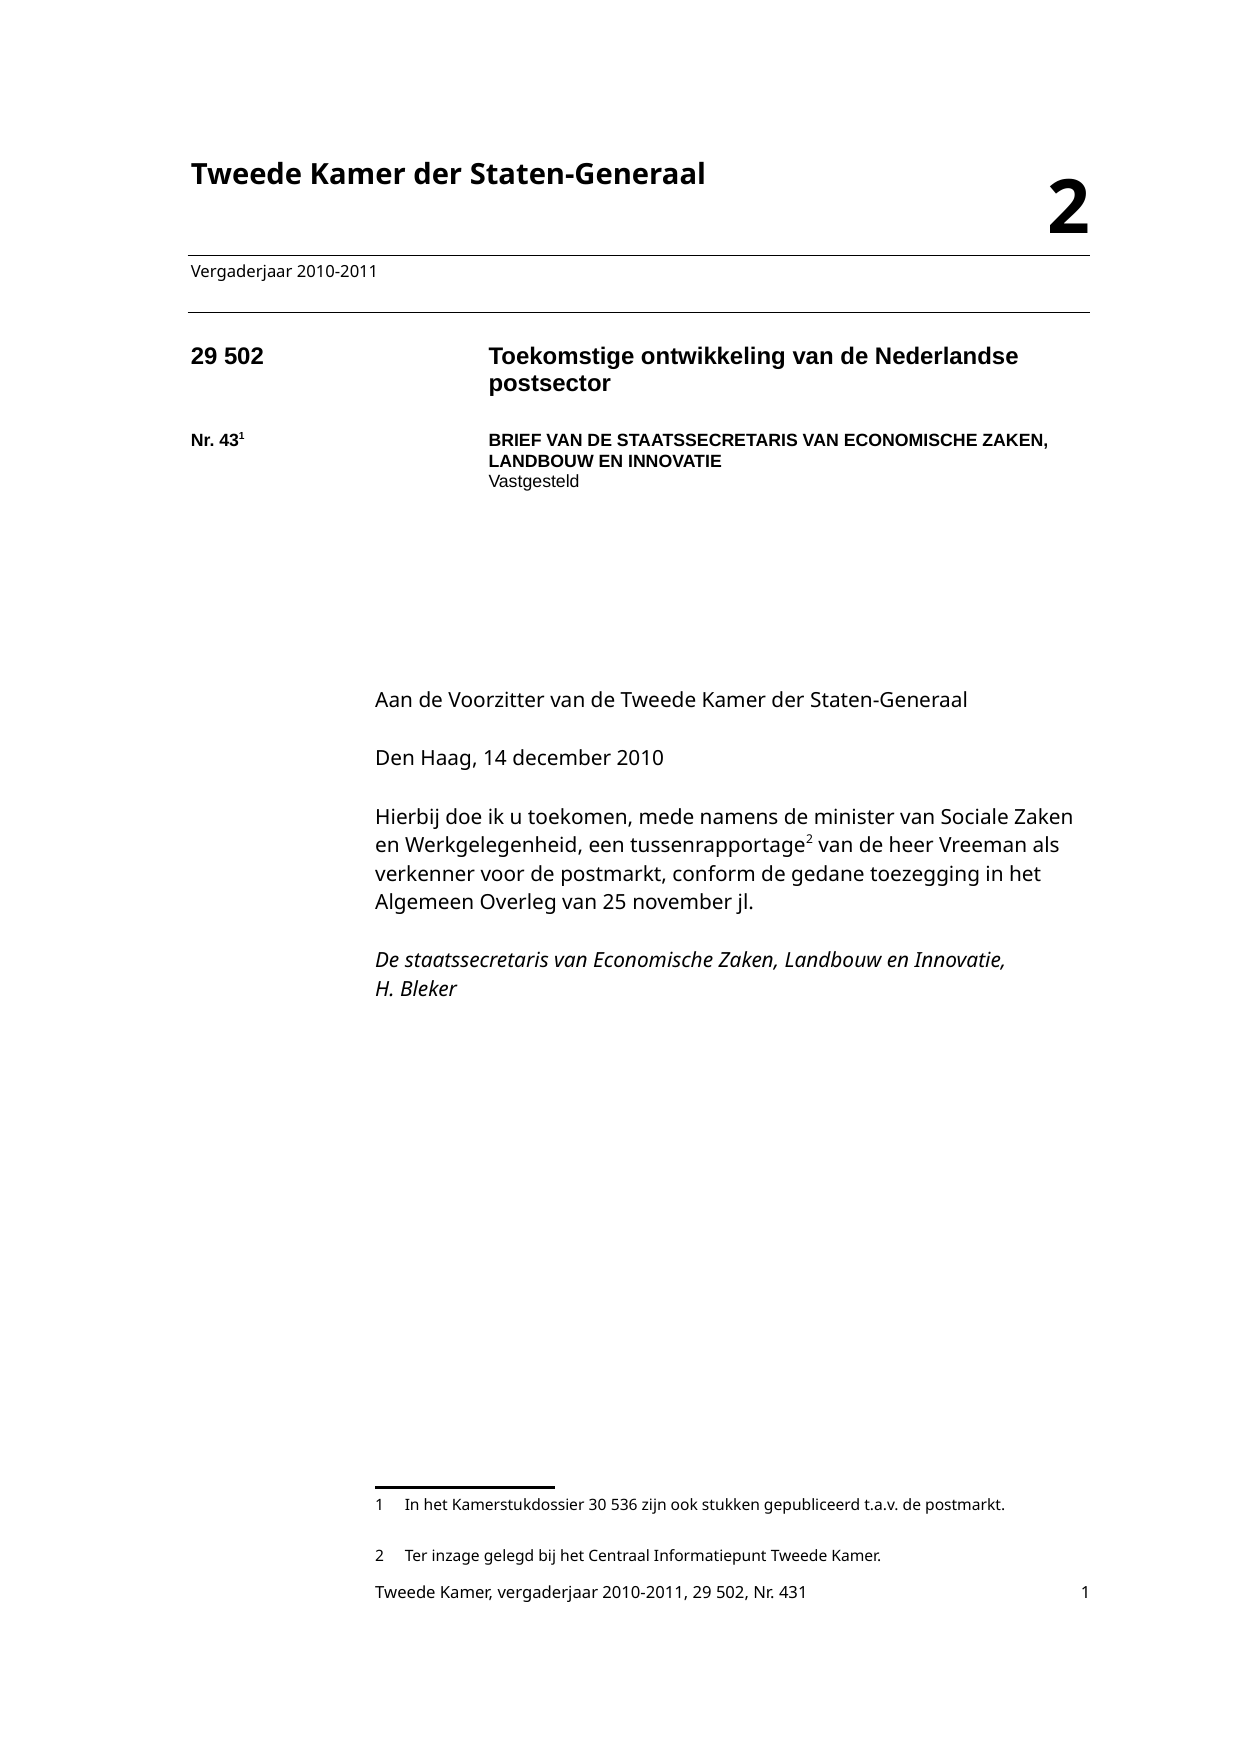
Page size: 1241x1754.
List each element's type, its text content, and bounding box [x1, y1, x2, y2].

table_cell [485, 256, 1090, 312]
text Den Haag, 14 december 2010 [375, 743, 1090, 772]
text Aan de Voorzitter van de Tweede Kamer der Staten-Generaal [375, 685, 1090, 713]
table_cell [188, 313, 485, 339]
text De staatssecretaris van Economische Zaken, Landbouw en Innovatie, [375, 946, 1090, 974]
table_header 2 [910, 150, 1090, 255]
text H. Bleker [375, 974, 1090, 1002]
table_cell BRIEF VAN DE STAATSSECRETARIS VAN ECONOMISCHE ZAKEN, LANDBOUW EN INNOVATIE Vastgesteld [485, 427, 1090, 566]
table_header Tweede Kamer der Staten-Generaal [188, 150, 909, 255]
table_cell Vergaderjaar 2010-2011 [188, 256, 485, 312]
text Ter inzage gelegd bij het Centraal Informatiepunt Tweede Kamer. [375, 1538, 1090, 1566]
text Hierbij doe ik u toekomen, mede namens de minister van Sociale Zaken en Werkgelegenheid, een tussenrapportage van de heer Vreeman als verkenner voor de postmarkt, conform de gedane toezegging in het Algemeen Overleg van 25 november jl. [375, 802, 1090, 916]
table_cell Nr. 43 [188, 427, 485, 566]
table_cell Toekomstige ontwikkeling van de Nederlandse postsector [485, 339, 1090, 427]
table_cell 29 502 [188, 339, 485, 427]
table_cell [485, 313, 1090, 339]
